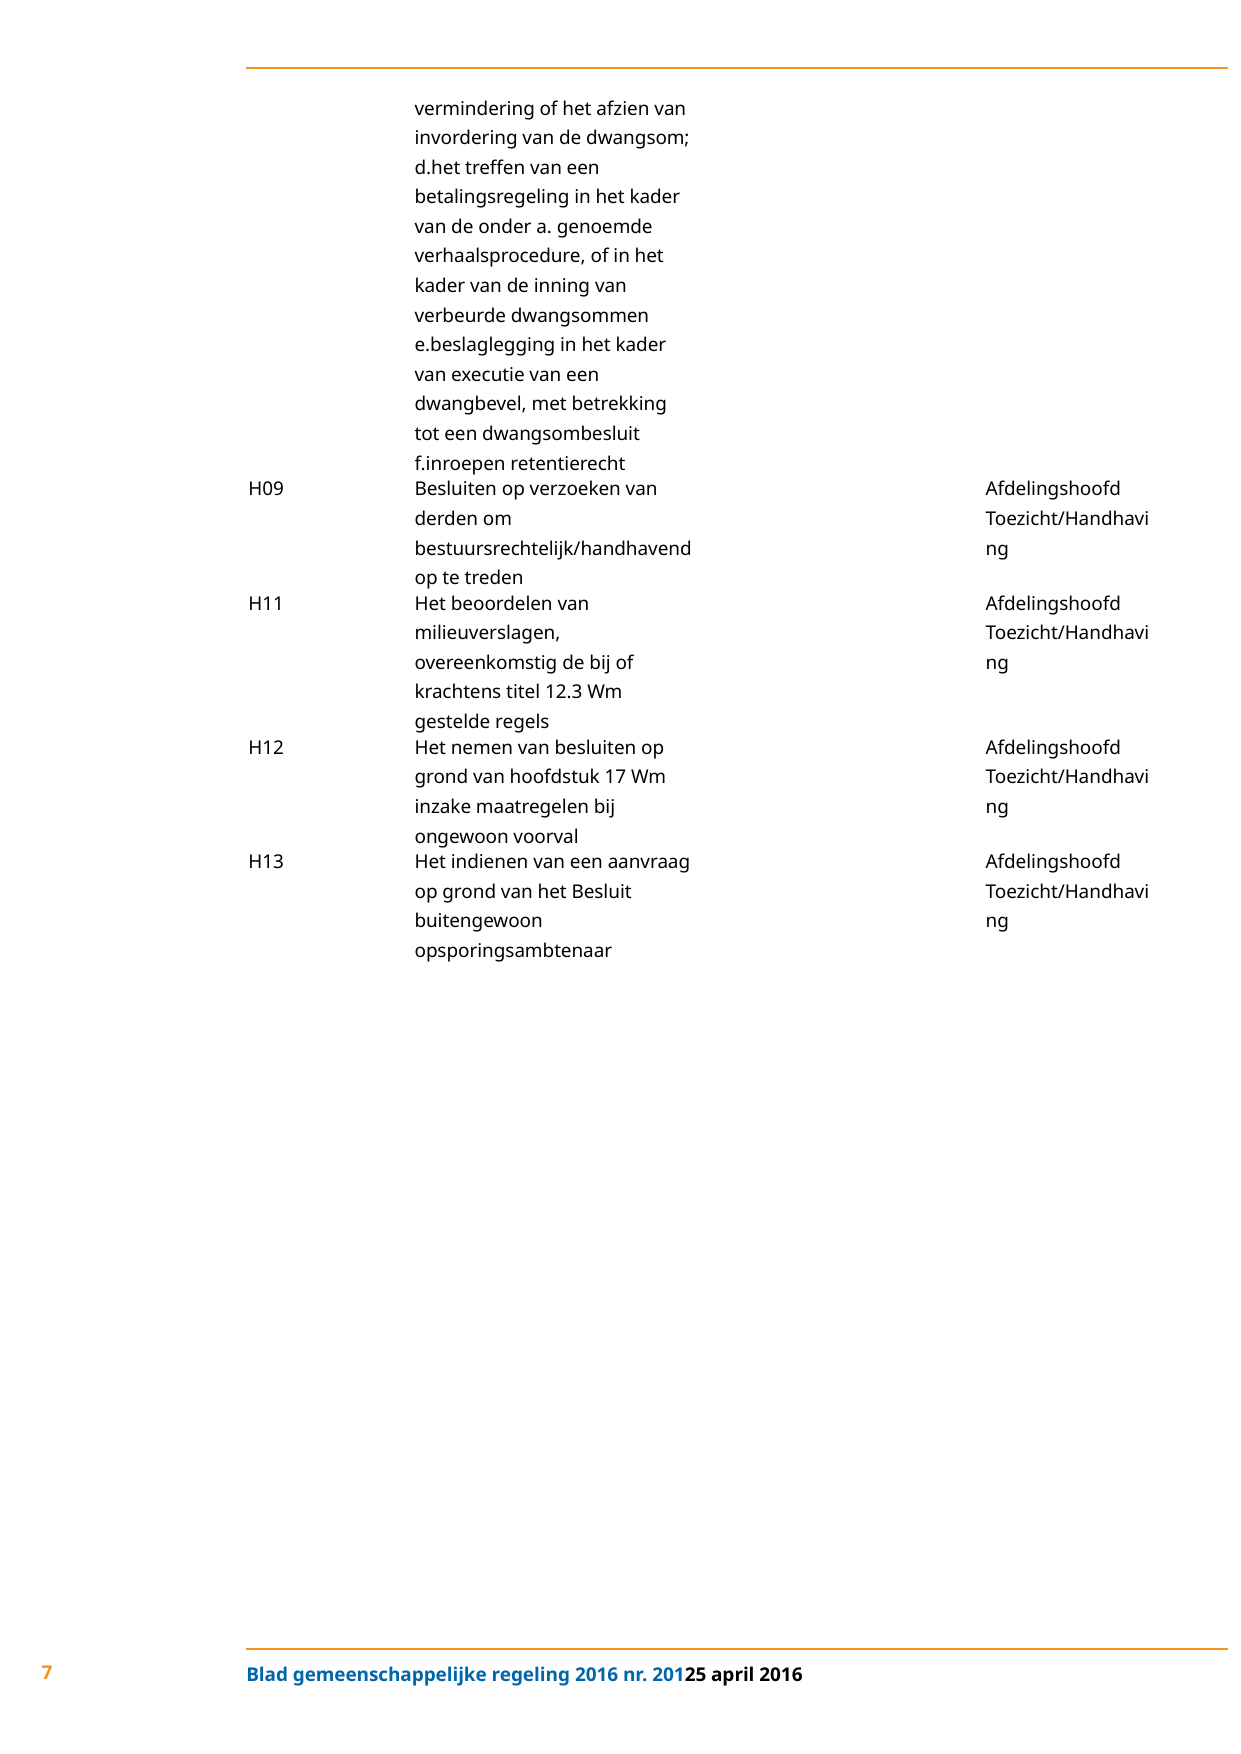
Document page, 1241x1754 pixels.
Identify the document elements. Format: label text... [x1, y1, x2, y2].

table_cell [985, 95, 1152, 476]
table_cell [696, 734, 985, 848]
table_cell H11 [248, 590, 414, 734]
picture [41, 47, 231, 172]
table_cell Afdelingshoofd Toezicht/Handhaving [985, 849, 1152, 963]
table_cell Afdelingshoofd Toezicht/Handhaving [985, 734, 1152, 848]
table_cell Het indienen van een aanvraag op grond van het Besluit buitengewoon opsporingsambtenaar [414, 849, 696, 963]
table_cell Het nemen van besluiten op grond van hoofdstuk 17 Wm inzake maatregelen bij ongewoon voorval [414, 734, 696, 848]
table_cell Afdelingshoofd Toezicht/Handhaving [985, 476, 1152, 590]
table_cell Het beoordelen van milieuverslagen, overeenkomstig de bij of krachtens titel 12.3 Wm gestelde regels [414, 590, 696, 734]
table_cell [696, 476, 985, 590]
table_cell Besluiten op verzoeken van derden om bestuursrechtelijk/handhavend op te treden [414, 476, 696, 590]
table_cell H12 [248, 734, 414, 848]
table_cell [696, 849, 985, 963]
table_cell [248, 95, 414, 476]
table_cell vermindering of het afzien van invordering van de dwangsom; d.het treffen van een betalingsregeling in het kader van de onder a. genoemde verhaalsprocedure, of in het kader van de inning van verbeurde dwangsommen e.beslaglegging in het kader van executie van een dwangbevel, met betrekking tot een dwangsombesluit f.inroepen retentierecht [414, 95, 696, 476]
table_cell [696, 590, 985, 734]
table_cell [696, 95, 985, 476]
table_cell H09 [248, 476, 414, 590]
table_cell Afdelingshoofd Toezicht/Handhaving [985, 590, 1152, 734]
table_cell H13 [248, 849, 414, 963]
